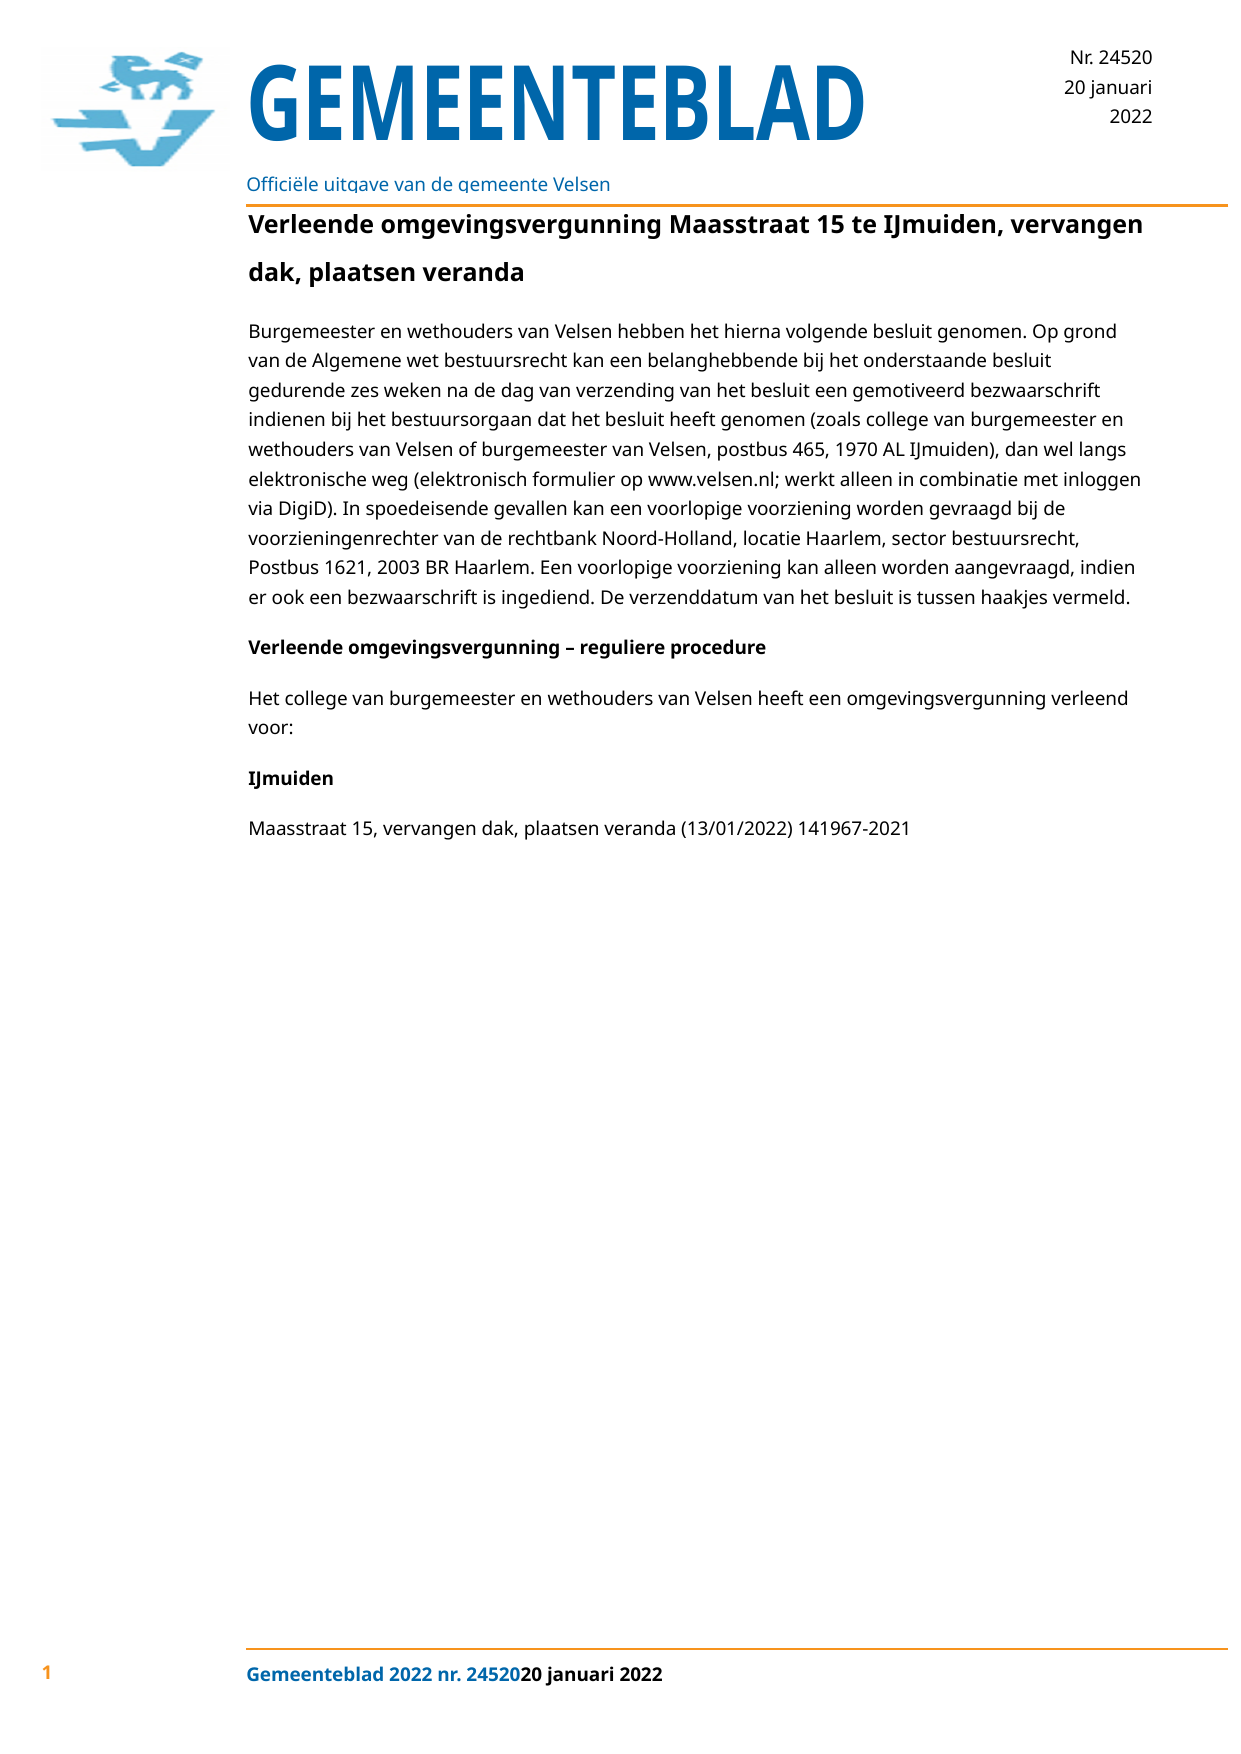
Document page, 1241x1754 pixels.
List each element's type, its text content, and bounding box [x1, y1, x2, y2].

text Het college van burgemeester en wethouders van Velsen heeft een omgevingsvergunning verleend voor: [248, 685, 1152, 740]
text Burgemeester en wethouders van Velsen hebben het hierna volgende besluit genomen. Op grond van de Algemene wet bestuursrecht kan een belanghebbende bij het onderstaande besluit gedurende zes weken na de dag van verzending van het besluit een gemotiveerd bezwaarschrift indienen bij het bestuursorgaan dat het besluit heeft genomen (zoals college van burgemeester en wethouders van Velsen of burgemeester van Velsen, postbus 465, 1970 AL IJmuiden), dan wel langs elektronische weg (elektronisch formulier op www.velsen.nl; werkt alleen in combinatie met inloggen via DigiD). In spoedeisende gevallen kan een voorlopige voorziening worden gevraagd bij de voorzieningenrechter van de rechtbank Noord-Holland, locatie Haarlem, sector bestuursrecht, Postbus 1621, 2003 BR Haarlem. Een voorlopige voorziening kan alleen worden aangevraagd, indien er ook een bezwaarschrift is ingediend. De verzenddatum van het besluit is tussen haakjes vermeld. [248, 318, 1152, 610]
text Verleende omgevingsvergunning Maasstraat 15 te IJmuiden, vervangen dak, plaatsen veranda [248, 207, 1152, 288]
text Maasstraat 15, vervangen dak, plaatsen veranda (13/01/2022) 141967-2021 [248, 815, 1152, 841]
text IJmuiden [248, 765, 1152, 791]
text Verleende omgevingsvergunning – reguliere procedure [248, 634, 1152, 660]
picture [41, 47, 231, 172]
